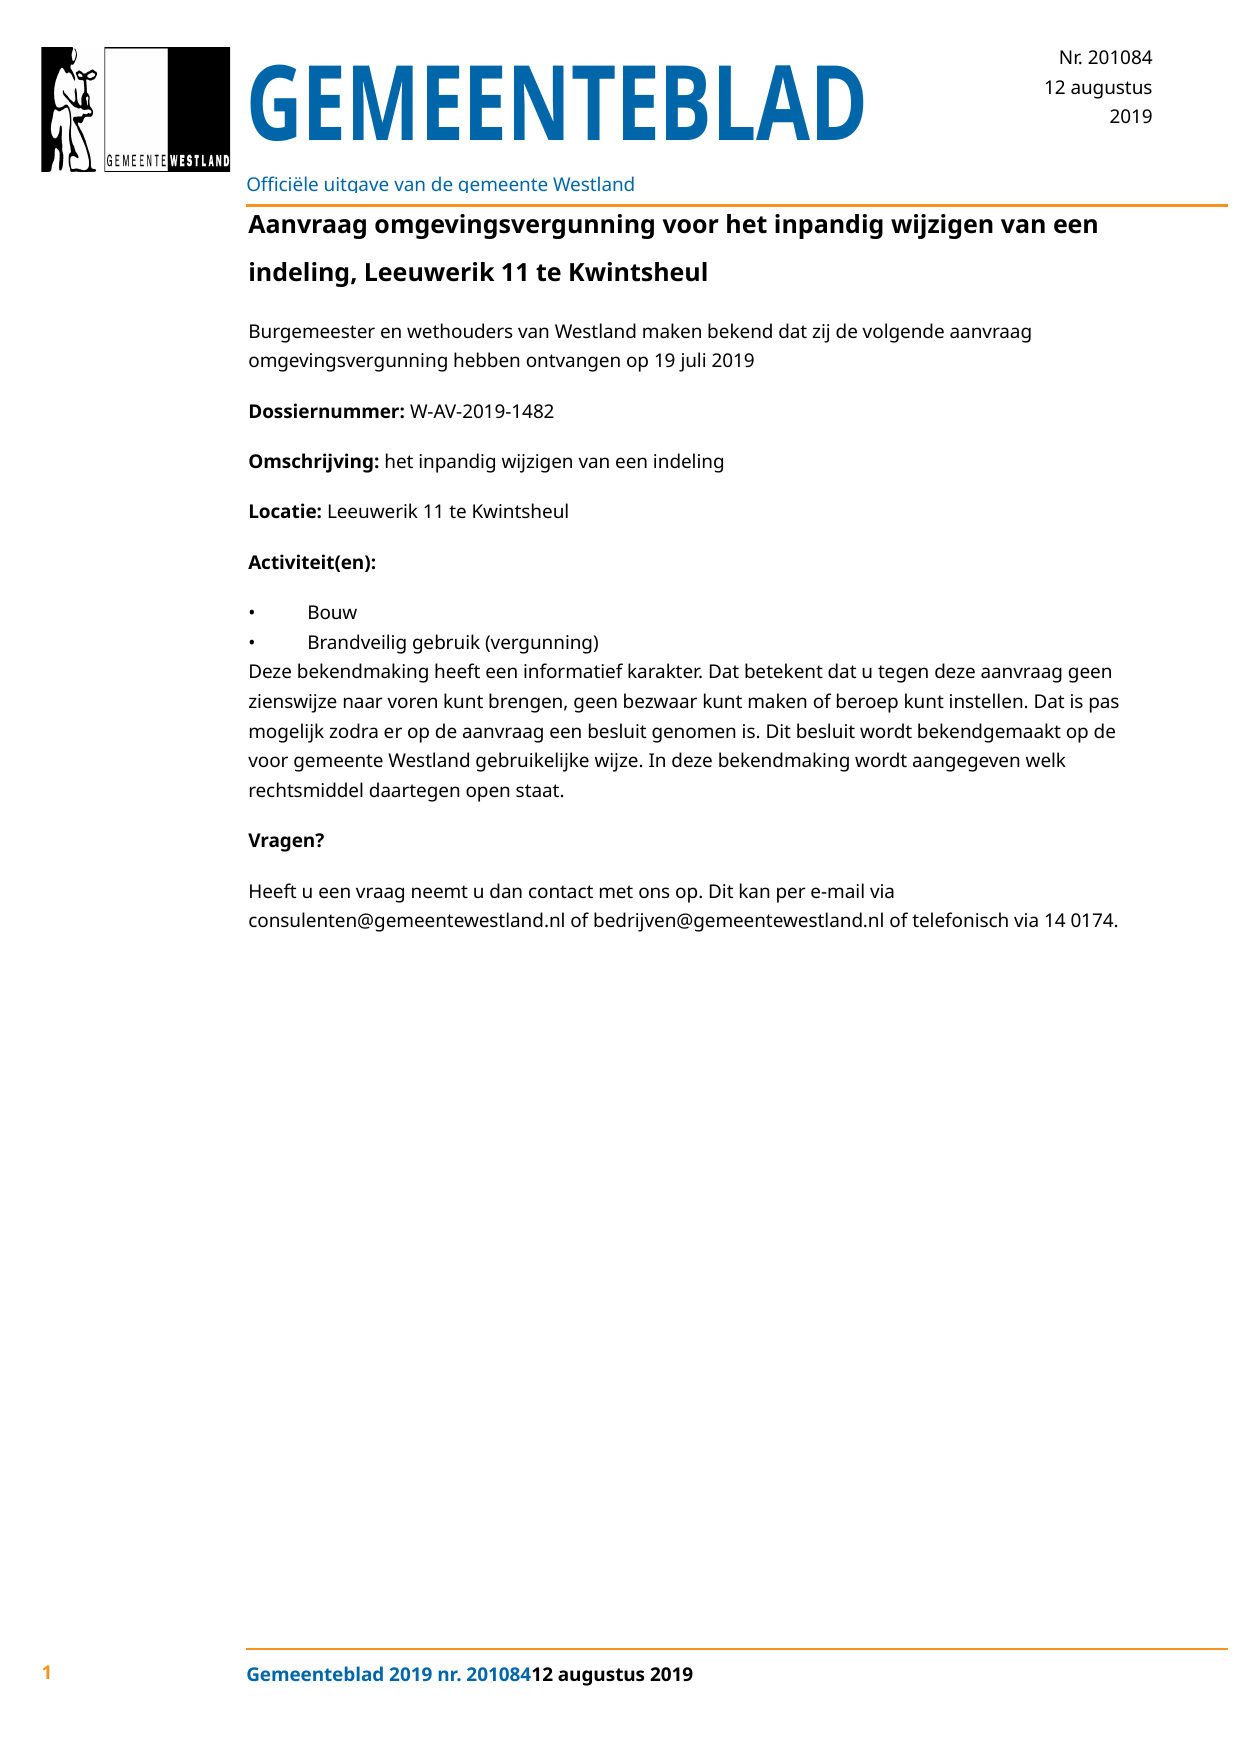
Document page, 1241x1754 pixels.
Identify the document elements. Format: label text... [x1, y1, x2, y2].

text Omschrijving: het inpandig wijzigen van een indeling [248, 448, 1152, 474]
text Locatie: Leeuwerik 11 te Kwintsheul [248, 499, 1152, 524]
text Activiteit(en): [248, 549, 1152, 575]
text Deze bekendmaking heeft een informatief karakter. Dat betekent dat u tegen deze aanvraag geen zienswijze naar voren kunt brengen, geen bezwaar kunt maken of beroep kunt instellen. Dat is pas mogelijk zodra er op de aanvraag een besluit genomen is. Dit besluit wordt bekendgemaakt op de voor gemeente Westland gebruikelijke wijze. In deze bekendmaking wordt aangegeven welk rechtsmiddel daartegen open staat. [248, 659, 1152, 803]
text Heeft u een vraag neemt u dan contact met ons op. Dit kan per e-mail via consulenten@gemeentewestland.nl of bedrijven@gemeentewestland.nl of telefonisch via 14 0174. [248, 878, 1152, 933]
text Dossiernummer: W-AV-2019-1482 [248, 398, 1152, 424]
text Aanvraag omgevingsvergunning voor het inpandig wijzigen van een indeling, Leeuwerik 11 te Kwintsheul [248, 207, 1152, 288]
picture [41, 47, 231, 172]
list Bouw [248, 599, 1152, 625]
list Brandveilig gebruik (vergunning) [248, 629, 1152, 655]
text Burgemeester en wethouders van Westland maken bekend dat zij de volgende aanvraag omgevingsvergunning hebben ontvangen op 19 juli 2019 [248, 318, 1152, 373]
text Vragen? [248, 827, 1152, 853]
